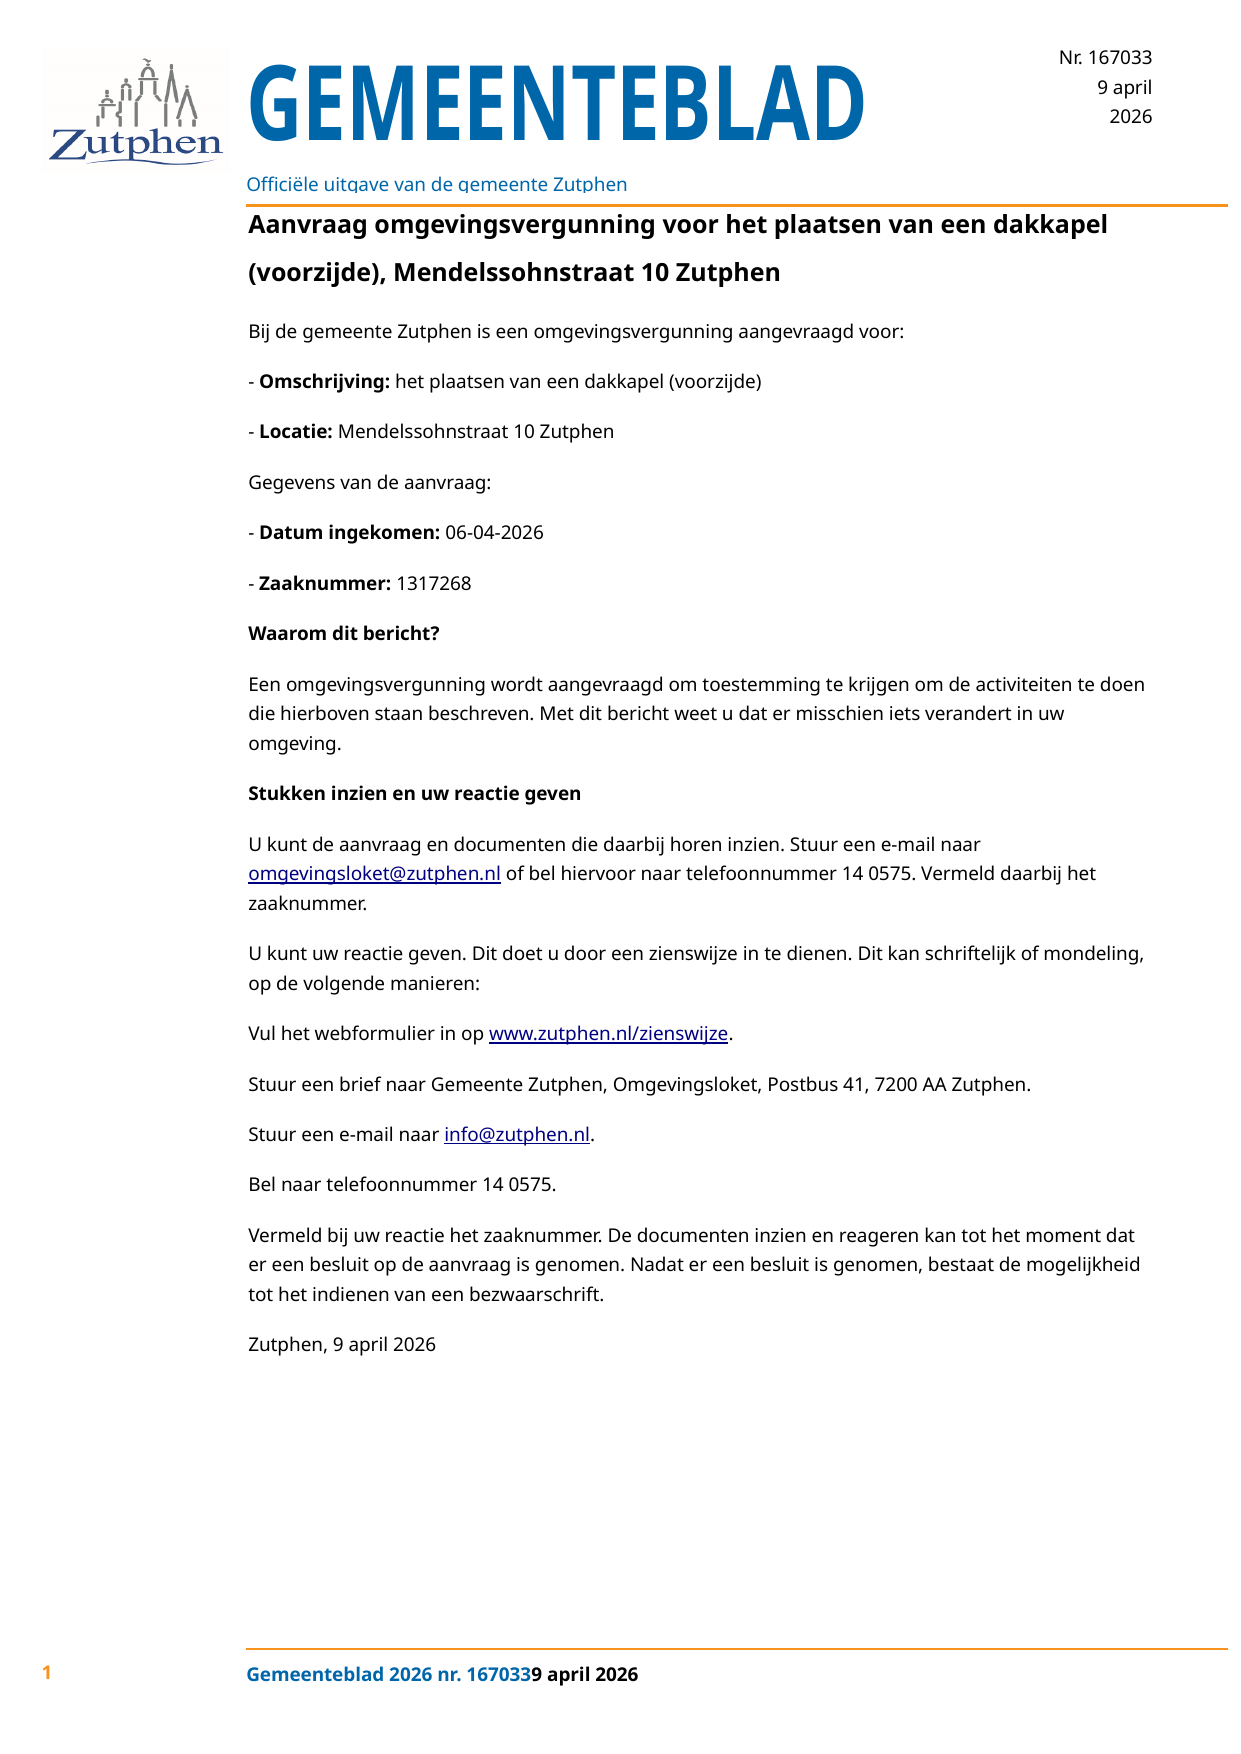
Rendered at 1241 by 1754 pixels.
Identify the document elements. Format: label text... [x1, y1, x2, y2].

text Vul het webformulier in op www.zutphen.nl/zienswijze. [248, 1020, 1152, 1046]
text U kunt de aanvraag en documenten die daarbij horen inzien. Stuur een e-mail naar omgevingsloket@zutphen.nl of bel hiervoor naar telefoonnummer 14 0575. Vermeld daarbij het zaaknummer. [248, 831, 1152, 916]
text Gegevens van de aanvraag: [248, 469, 1152, 495]
text U kunt uw reactie geven. Dit doet u door een zienswijze in te dienen. Dit kan schriftelijk of mondeling, op de volgende manieren: [248, 940, 1152, 996]
text Stuur een e-mail naar info@zutphen.nl. [248, 1121, 1152, 1147]
text Stukken inzien en uw reactie geven [248, 780, 1152, 806]
text Bel naar telefoonnummer 14 0575. [248, 1172, 1152, 1197]
text - Datum ingekomen: 06-04-2026 [248, 519, 1152, 545]
text - Zaaknummer: 1317268 [248, 570, 1152, 596]
picture [41, 47, 231, 172]
text Een omgevingsvergunning wordt aangevraagd om toestemming te krijgen om de activiteiten te doen die hierboven staan beschreven. Met dit bericht weet u dat er misschien iets verandert in uw omgeving. [248, 671, 1152, 756]
text Vermeld bij uw reactie het zaaknummer. De documenten inzien en reageren kan tot het moment dat er een besluit op de aanvraag is genomen. Nadat er een besluit is genomen, bestaat de mogelijkheid tot het indienen van een bezwaarschrift. [248, 1222, 1152, 1307]
text - Omschrijving: het plaatsen van een dakkapel (voorzijde) [248, 368, 1152, 394]
text Aanvraag omgevingsvergunning voor het plaatsen van een dakkapel (voorzijde), Mendelssohnstraat 10 Zutphen [248, 207, 1152, 288]
text Waarom dit bericht? [248, 620, 1152, 646]
text Stuur een brief naar Gemeente Zutphen, Omgevingsloket, Postbus 41, 7200 AA Zutphen. [248, 1071, 1152, 1097]
text Bij de gemeente Zutphen is een omgevingsvergunning aangevraagd voor: [248, 318, 1152, 344]
text Zutphen, 9 april 2026 [248, 1332, 1152, 1357]
text - Locatie: Mendelssohnstraat 10 Zutphen [248, 419, 1152, 444]
